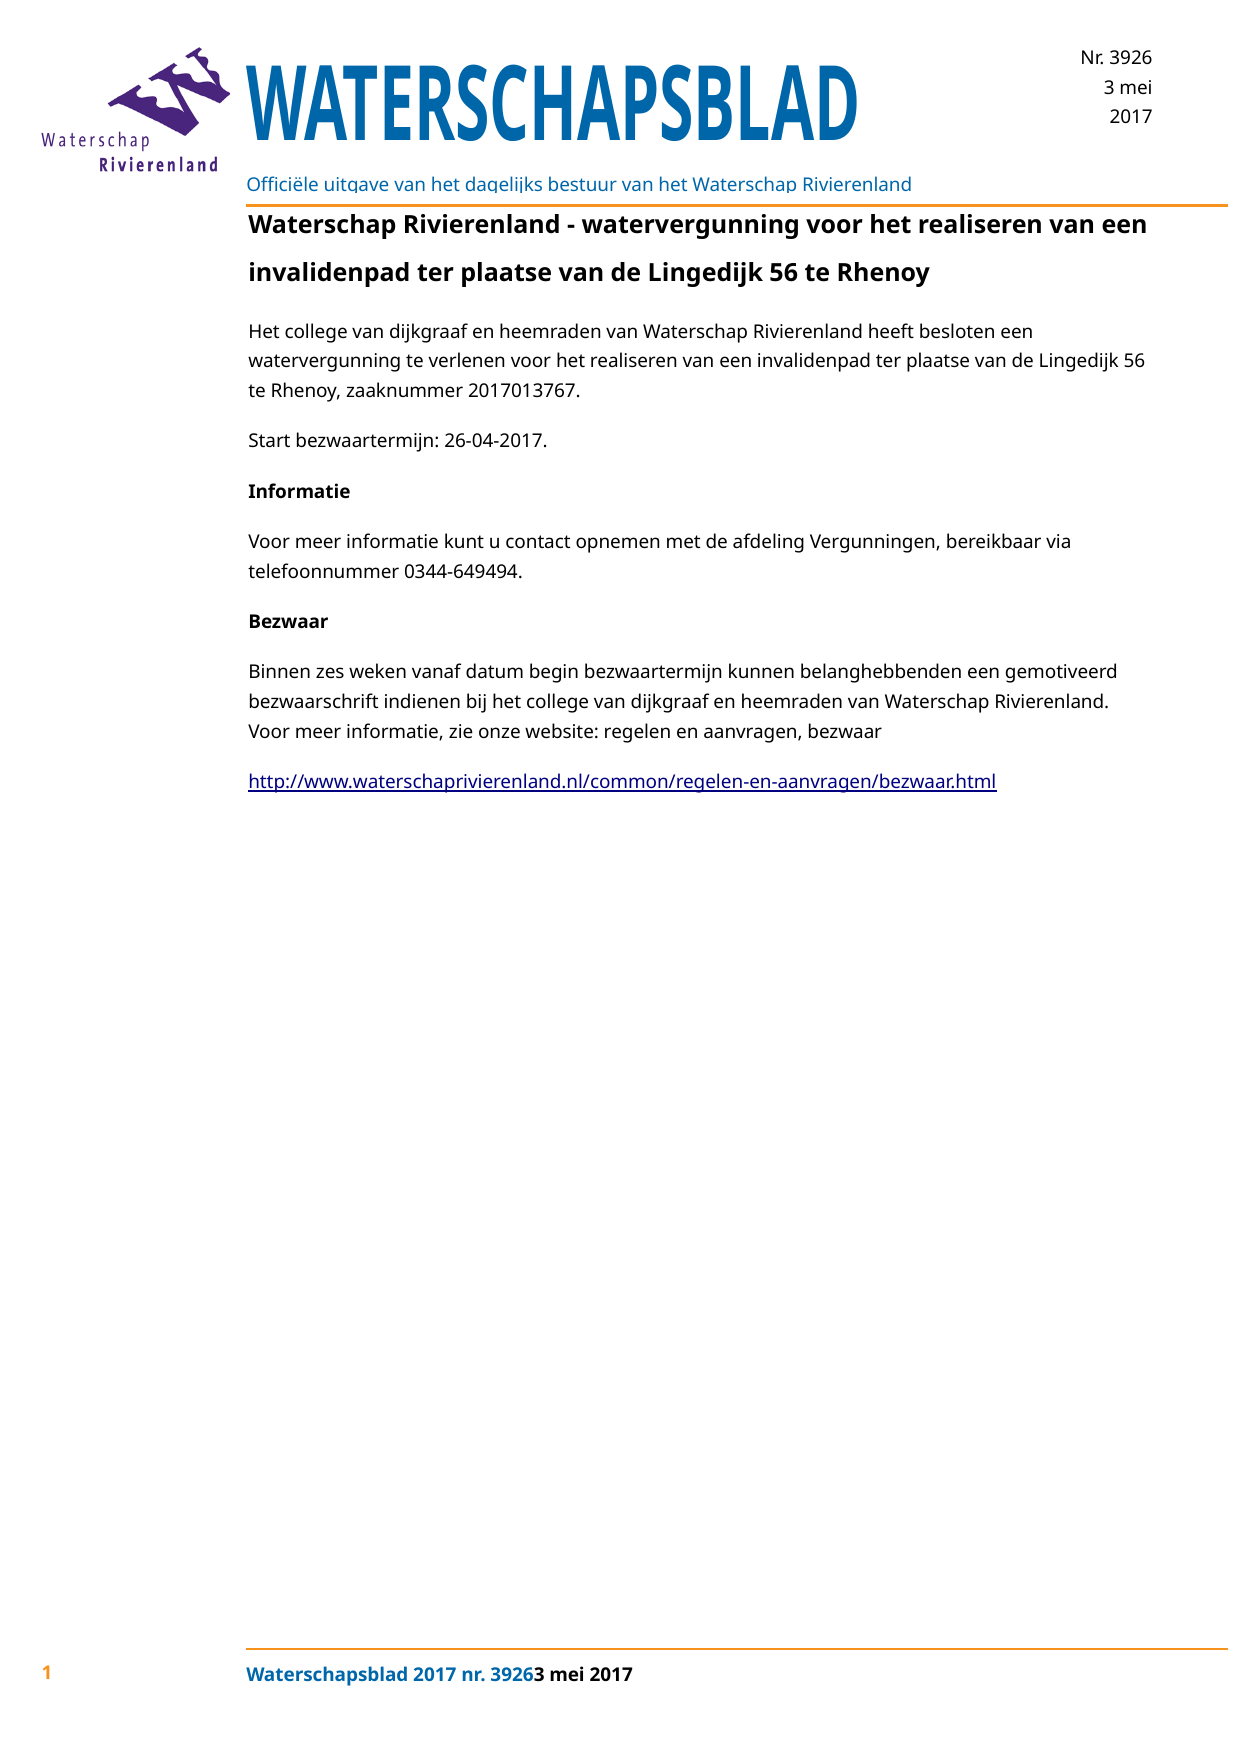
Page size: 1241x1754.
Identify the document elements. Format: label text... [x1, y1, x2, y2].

text http://www.waterschaprivierenland.nl/common/regelen-en-aanvragen/bezwaar.html [248, 768, 1152, 794]
picture [41, 47, 231, 172]
text Binnen zes weken vanaf datum begin bezwaartermijn kunnen belanghebbenden een gemotiveerd bezwaarschrift indienen bij het college van dijkgraaf en heemraden van Waterschap Rivierenland. Voor meer informatie, zie onze website: regelen en aanvragen, bezwaar [248, 659, 1152, 744]
text Voor meer informatie kunt u contact opnemen met de afdeling Vergunningen, bereikbaar via telefoonnummer 0344-649494. [248, 528, 1152, 584]
text Waterschap Rivierenland - watervergunning voor het realiseren van een invalidenpad ter plaatse van de Lingedijk 56 te Rhenoy [248, 207, 1152, 288]
text Informatie [248, 478, 1152, 504]
text Het college van dijkgraaf en heemraden van Waterschap Rivierenland heeft besloten een watervergunning te verlenen voor het realiseren van een invalidenpad ter plaatse van de Lingedijk 56 te Rhenoy, zaaknummer 2017013767. [248, 318, 1152, 403]
text Start bezwaartermijn: 26-04-2017. [248, 427, 1152, 453]
text Bezwaar [248, 608, 1152, 634]
